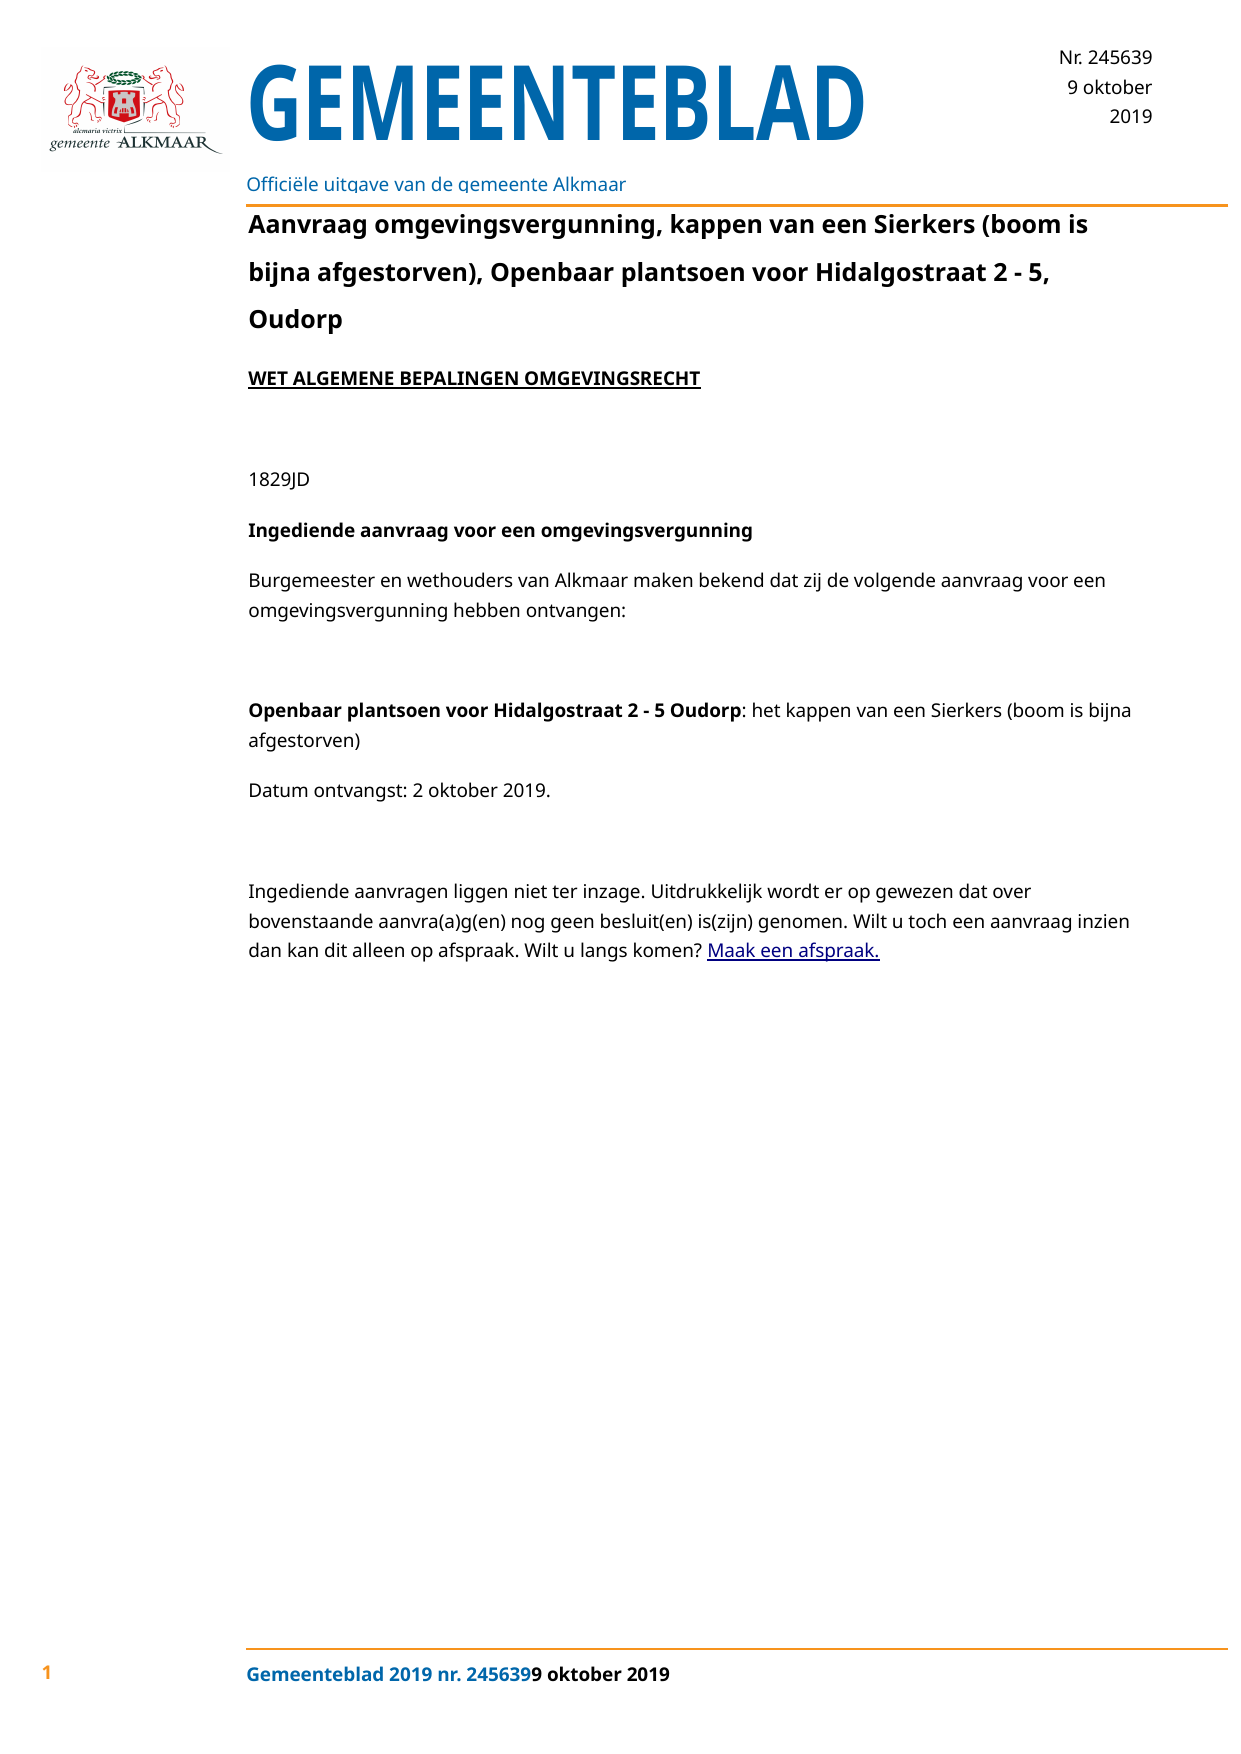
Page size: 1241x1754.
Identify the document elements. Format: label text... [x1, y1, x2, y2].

text Ingediende aanvraag voor een omgevingsvergunning [248, 517, 1152, 542]
text Aanvraag omgevingsvergunning, kappen van een Sierkers (boom is bijna afgestorven), Openbaar plantsoen voor Hidalgostraat 2 - 5, Oudorp [248, 207, 1152, 336]
text Burgemeester en wethouders van Alkmaar maken bekend dat zij de volgende aanvraag voor een omgevingsvergunning hebben ontvangen: [248, 567, 1152, 622]
picture [41, 47, 231, 172]
text 1829JD [248, 466, 1152, 492]
text Ingediende aanvragen liggen niet ter inzage. Uitdrukkelijk wordt er op gewezen dat over bovenstaande aanvra(a)g(en) nog geen besluit(en) is(zijn) genomen. Wilt u toch een aanvraag inzien dan kan dit alleen op afspraak. Wilt u langs komen? Maak een afspraak. [248, 878, 1152, 963]
text Datum ontvangst: 2 oktober 2019. [248, 778, 1152, 803]
text WET ALGEMENE BEPALINGEN OMGEVINGSRECHT [248, 366, 1152, 391]
text Openbaar plantsoen voor Hidalgostraat 2 - 5 Oudorp: het kappen van een Sierkers (boom is bijna afgestorven) [248, 698, 1152, 753]
